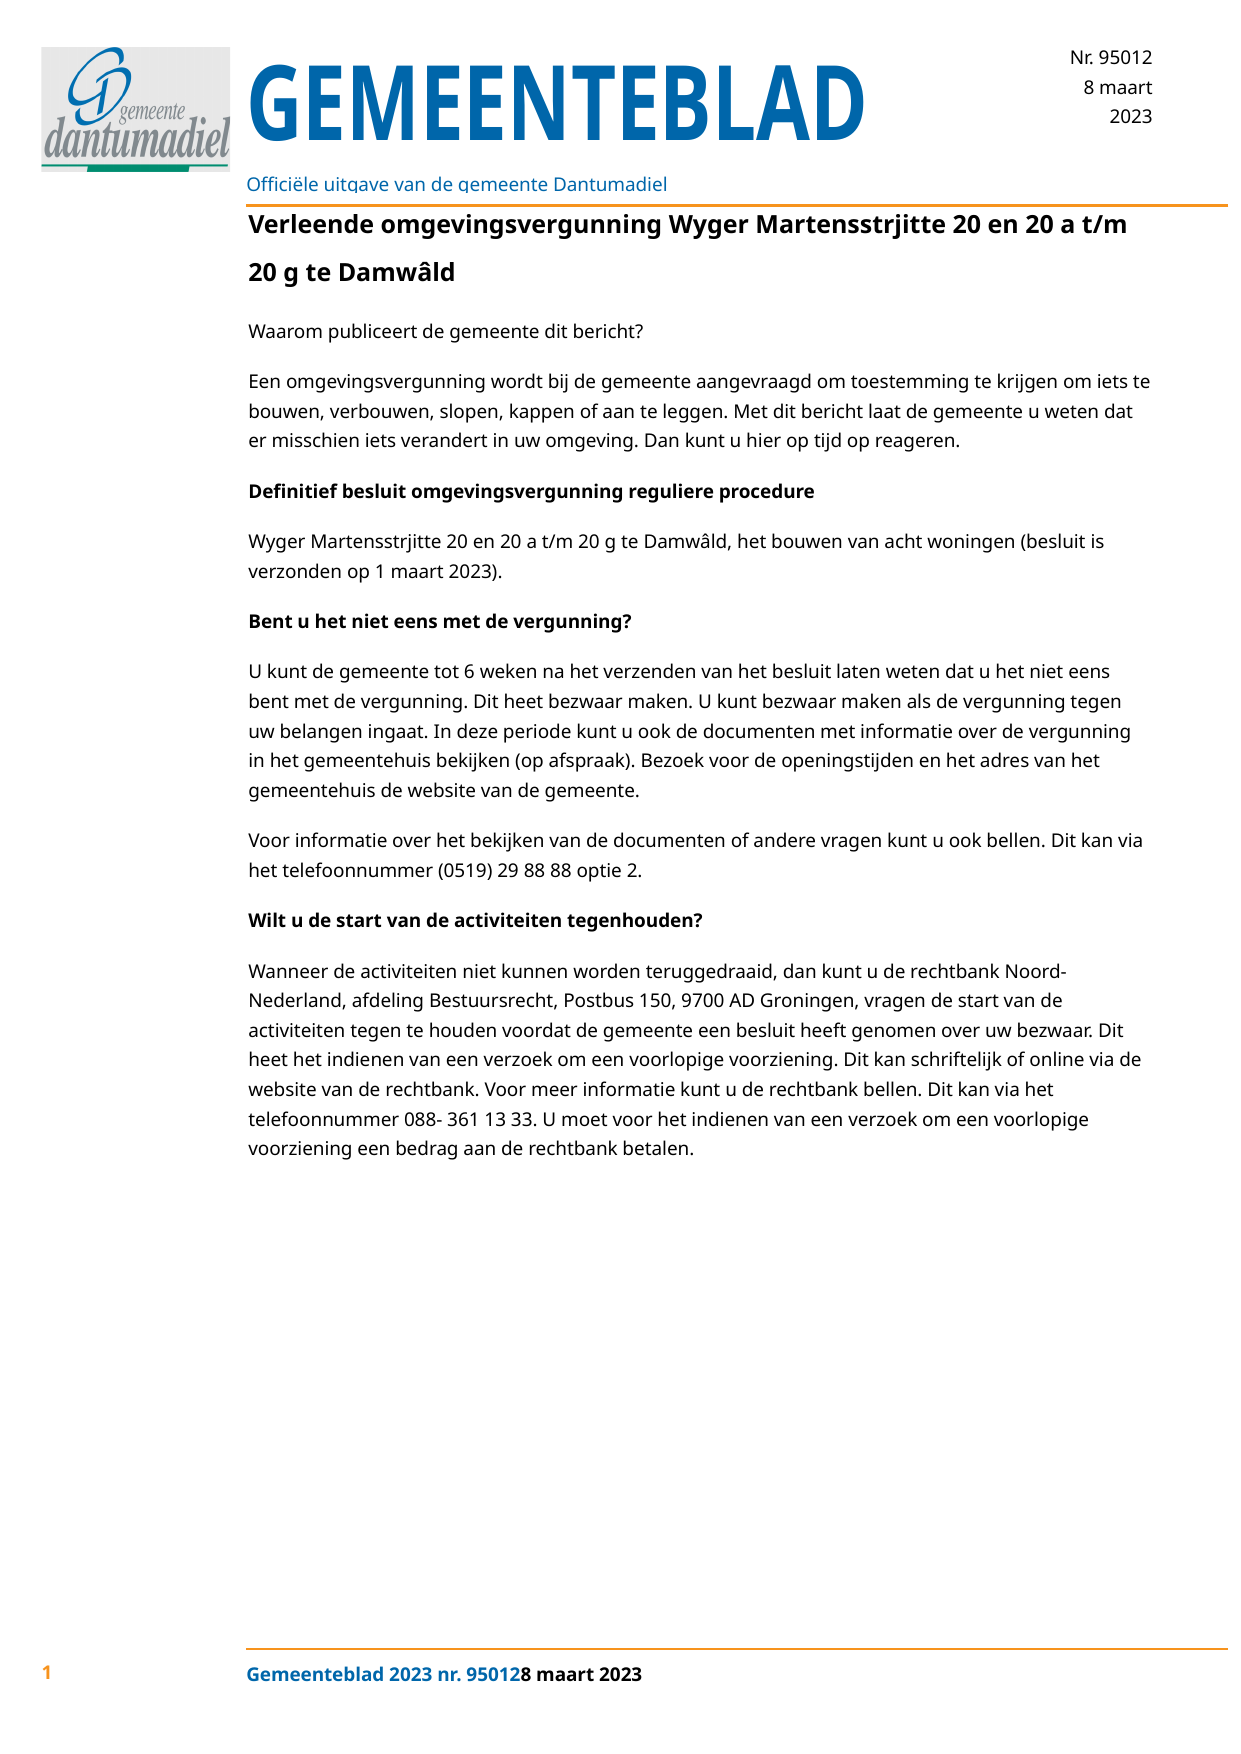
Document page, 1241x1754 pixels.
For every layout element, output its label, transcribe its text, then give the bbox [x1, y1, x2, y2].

text Wanneer de activiteiten niet kunnen worden teruggedraaid, dan kunt u de rechtbank Noord-Nederland, afdeling Bestuursrecht, Postbus 150, 9700 AD Groningen, vragen de start van de activiteiten tegen te houden voordat de gemeente een besluit heeft genomen over uw bezwaar. Dit heet het indienen van een verzoek om een voorlopige voorziening. Dit kan schriftelijk of online via de website van de rechtbank. Voor meer informatie kunt u de rechtbank bellen. Dit kan via het telefoonnummer 088- 361 13 33. U moet voor het indienen van een verzoek om een voorlopige voorziening een bedrag aan de rechtbank betalen. [248, 958, 1152, 1161]
text Een omgevingsvergunning wordt bij de gemeente aangevraagd om toestemming te krijgen om iets te bouwen, verbouwen, slopen, kappen of aan te leggen. Met dit bericht laat de gemeente u weten dat er misschien iets verandert in uw omgeving. Dan kunt u hier op tijd op reageren. [248, 368, 1152, 453]
text Definitief besluit omgevingsvergunning reguliere procedure [248, 478, 1152, 504]
text Wyger Martensstrjitte 20 en 20 a t/m 20 g te Damwâld, het bouwen van acht woningen (besluit is verzonden op 1 maart 2023). [248, 528, 1152, 584]
text U kunt de gemeente tot 6 weken na het verzenden van het besluit laten weten dat u het niet eens bent met de vergunning. Dit heet bezwaar maken. U kunt bezwaar maken als de vergunning tegen uw belangen ingaat. In deze periode kunt u ook de documenten met informatie over de vergunning in het gemeentehuis bekijken (op afspraak). Bezoek voor de openingstijden en het adres van het gemeentehuis de website van de gemeente. [248, 659, 1152, 803]
text Waarom publiceert de gemeente dit bericht? [248, 318, 1152, 344]
text Wilt u de start van de activiteiten tegenhouden? [248, 907, 1152, 933]
text Bent u het niet eens met de vergunning? [248, 608, 1152, 634]
text Verleende omgevingsvergunning Wyger Martensstrjitte 20 en 20 a t/m 20 g te Damwâld [248, 207, 1152, 288]
picture [41, 47, 231, 172]
text Voor informatie over het bekijken van de documenten of andere vragen kunt u ook bellen. Dit kan via het telefoonnummer (0519) 29 88 88 optie 2. [248, 827, 1152, 883]
